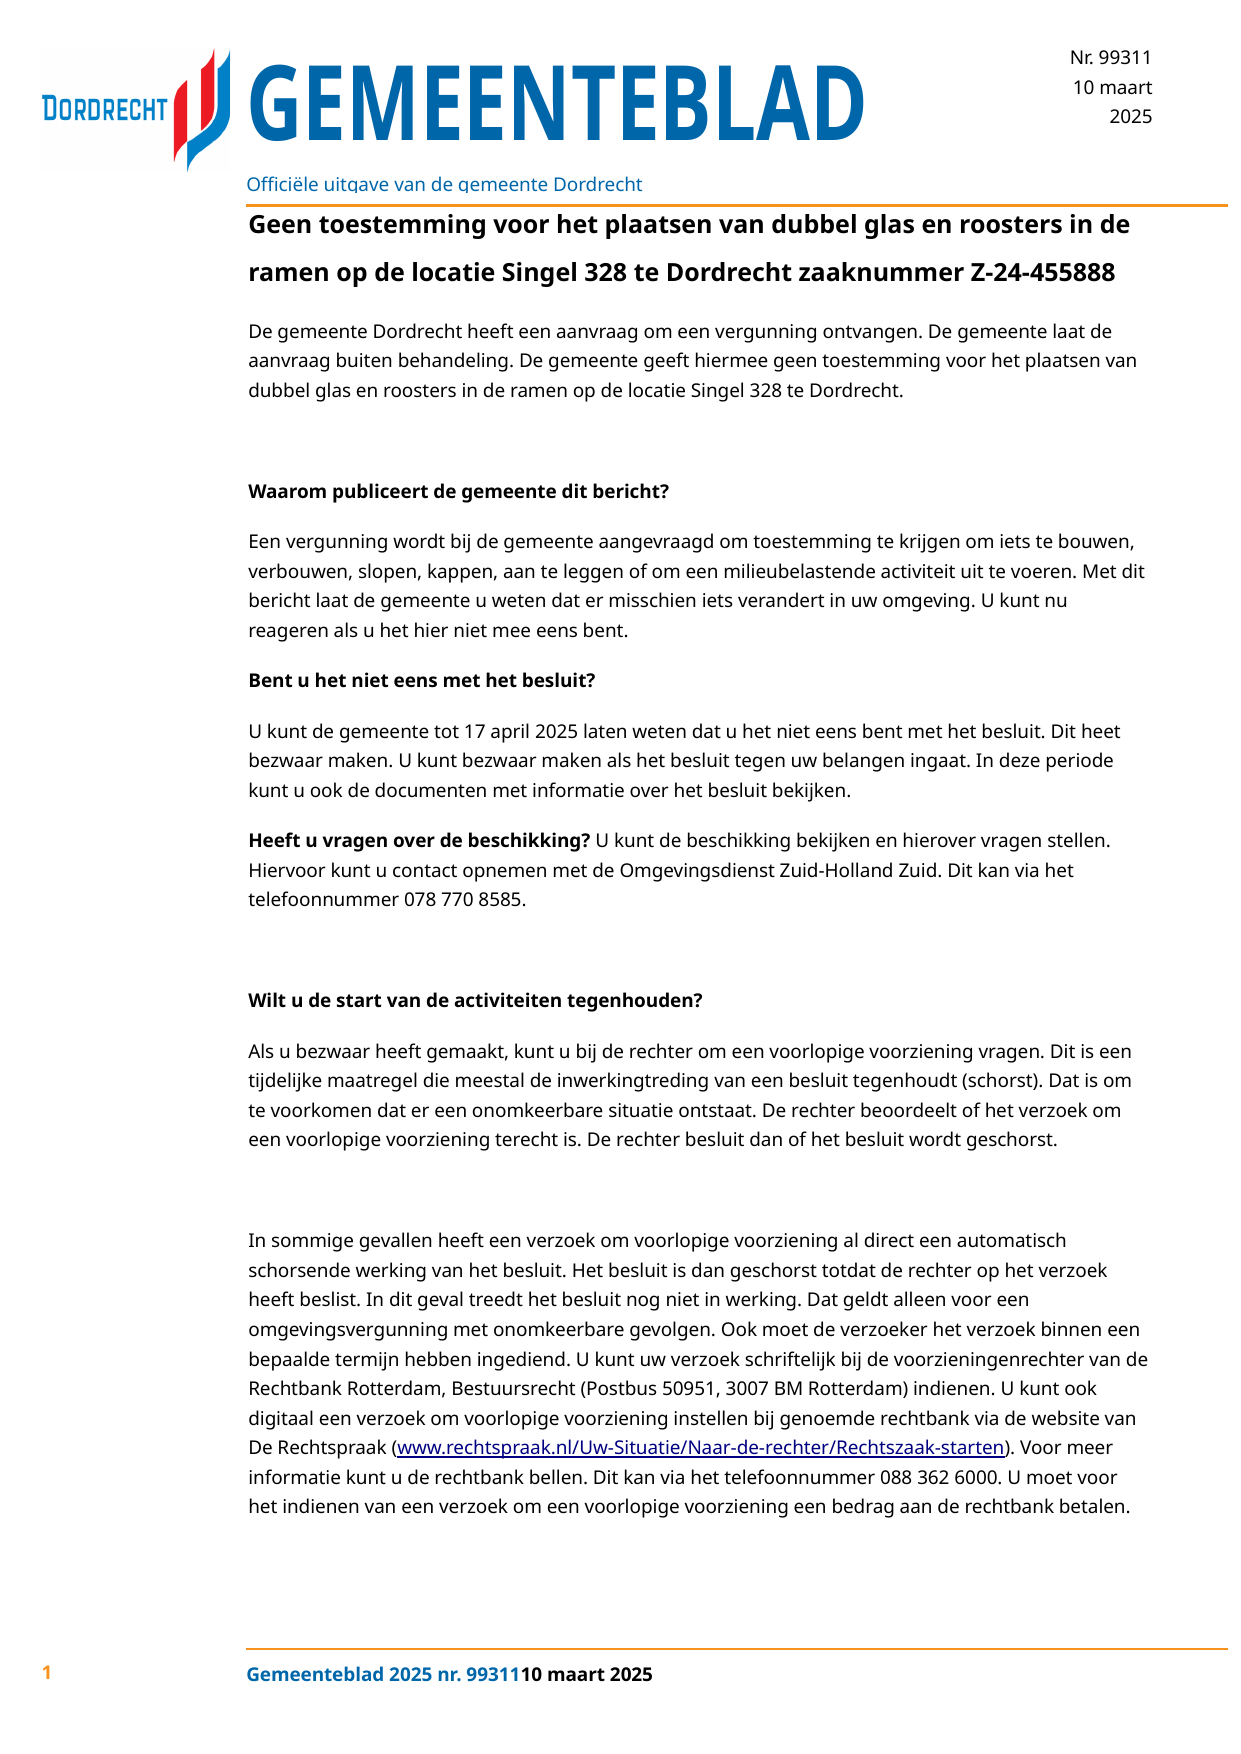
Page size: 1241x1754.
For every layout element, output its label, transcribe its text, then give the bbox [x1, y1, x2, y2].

text Heeft u vragen over de beschikking? U kunt de beschikking bekijken en hierover vragen stellen. Hiervoor kunt u contact opnemen met de Omgevingsdienst Zuid-Holland Zuid. Dit kan via het telefoonnummer 078 770 8585. [248, 827, 1152, 912]
text Wilt u de start van de activiteiten tegenhouden? [248, 987, 1152, 1013]
text Als u bezwaar heeft gemaakt, kunt u bij de rechter om een voorlopige voorziening vragen. Dit is een tijdelijke maatregel die meestal de inwerkingtreding van een besluit tegenhoudt (schorst). Dat is om te voorkomen dat er een onomkeerbare situatie ontstaat. De rechter beoordeelt of het verzoek om een voorlopige voorziening terecht is. De rechter besluit dan of het besluit wordt geschorst. [248, 1038, 1152, 1152]
text Bent u het niet eens met het besluit? [248, 667, 1152, 693]
text Een vergunning wordt bij de gemeente aangevraagd om toestemming te krijgen om iets te bouwen, verbouwen, slopen, kappen, aan te leggen of om een milieubelastende activiteit uit te voeren. Met dit bericht laat de gemeente u weten dat er misschien iets verandert in uw omgeving. U kunt nu reageren als u het hier niet mee eens bent. [248, 528, 1152, 643]
text Geen toestemming voor het plaatsen van dubbel glas en roosters in de ramen op de locatie Singel 328 te Dordrecht zaaknummer Z-24-455888 [248, 207, 1152, 288]
picture [41, 47, 231, 172]
text In sommige gevallen heeft een verzoek om voorlopige voorziening al direct een automatisch schorsende werking van het besluit. Het besluit is dan geschorst totdat de rechter op het verzoek heeft beslist. In dit geval treedt het besluit nog niet in werking. Dat geldt alleen voor een omgevingsvergunning met onomkeerbare gevolgen. Ook moet de verzoeker het verzoek binnen een bepaalde termijn hebben ingediend. U kunt uw verzoek schriftelijk bij de voorzieningenrechter van de Rechtbank Rotterdam, Bestuursrecht (Postbus 50951, 3007 BM Rotterdam) indienen. U kunt ook digitaal een verzoek om voorlopige voorziening instellen bij genoemde rechtbank via de website van De Rechtspraak (www.rechtspraak.nl/Uw-Situatie/Naar-de-rechter/Rechtszaak-starten). Voor meer informatie kunt u de rechtbank bellen. Dit kan via het telefoonnummer 088 362 6000. U moet voor het indienen van een verzoek om een voorlopige voorziening een bedrag aan de rechtbank betalen. [248, 1227, 1152, 1519]
text Waarom publiceert de gemeente dit bericht? [248, 478, 1152, 504]
text U kunt de gemeente tot 17 april 2025 laten weten dat u het niet eens bent met het besluit. Dit heet bezwaar maken. U kunt bezwaar maken als het besluit tegen uw belangen ingaat. In deze periode kunt u ook de documenten met informatie over het besluit bekijken. [248, 718, 1152, 803]
text De gemeente Dordrecht heeft een aanvraag om een vergunning ontvangen. De gemeente laat de aanvraag buiten behandeling. De gemeente geeft hiermee geen toestemming voor het plaatsen van dubbel glas en roosters in de ramen op de locatie Singel 328 te Dordrecht. [248, 318, 1152, 403]
